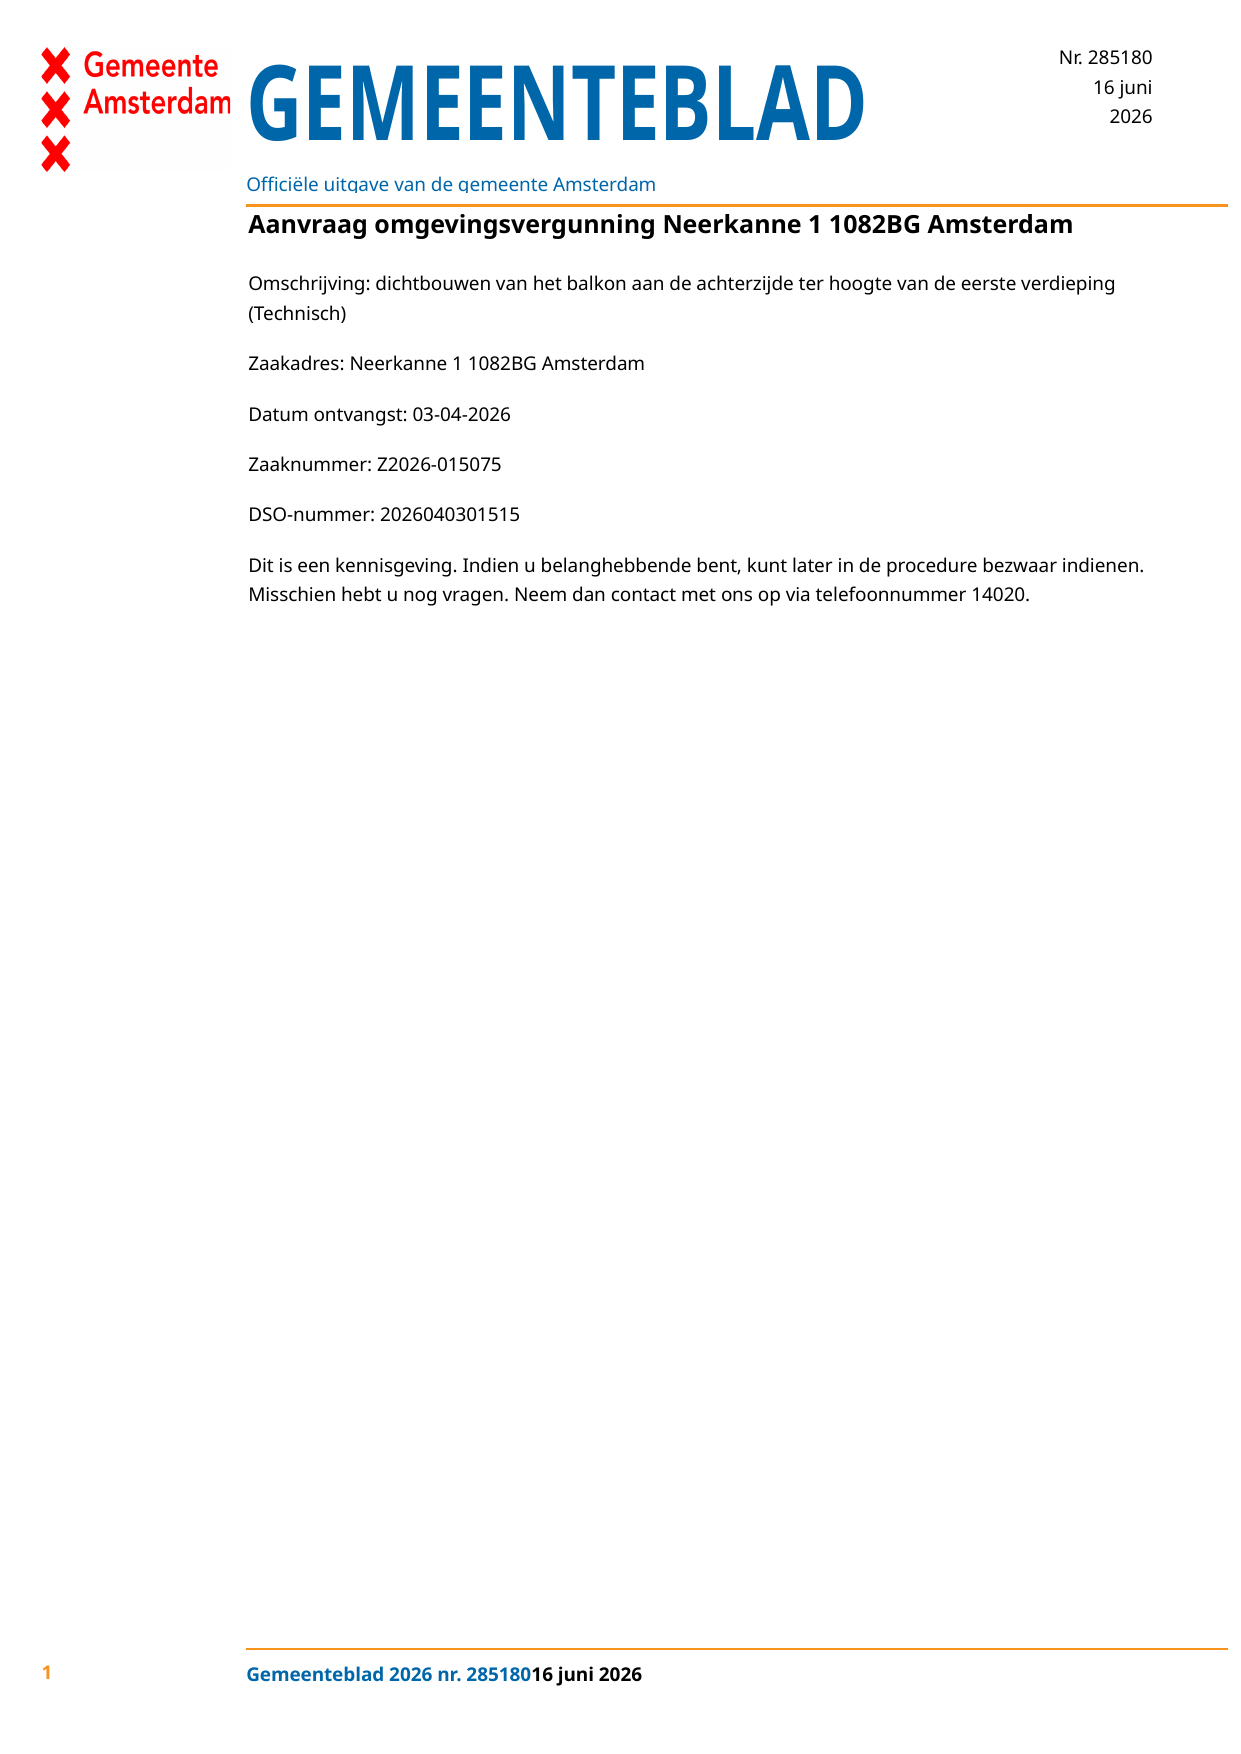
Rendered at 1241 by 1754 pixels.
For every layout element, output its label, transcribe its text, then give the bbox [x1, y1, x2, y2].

text Zaaknummer: Z2026-015075 [248, 451, 1152, 477]
text Datum ontvangst: 03-04-2026 [248, 401, 1152, 426]
text Omschrijving: dichtbouwen van het balkon aan de achterzijde ter hoogte van de eerste verdieping (Technisch) [248, 270, 1152, 326]
text DSO-nummer: 2026040301515 [248, 502, 1152, 527]
text Zaakadres: Neerkanne 1 1082BG Amsterdam [248, 350, 1152, 376]
text Aanvraag omgevingsvergunning Neerkanne 1 1082BG Amsterdam [248, 207, 1152, 241]
picture [41, 47, 231, 172]
text Dit is een kennisgeving. Indien u belanghebbende bent, kunt later in de procedure bezwaar indienen. Misschien hebt u nog vragen. Neem dan contact met ons op via telefoonnummer 14020. [248, 552, 1152, 607]
